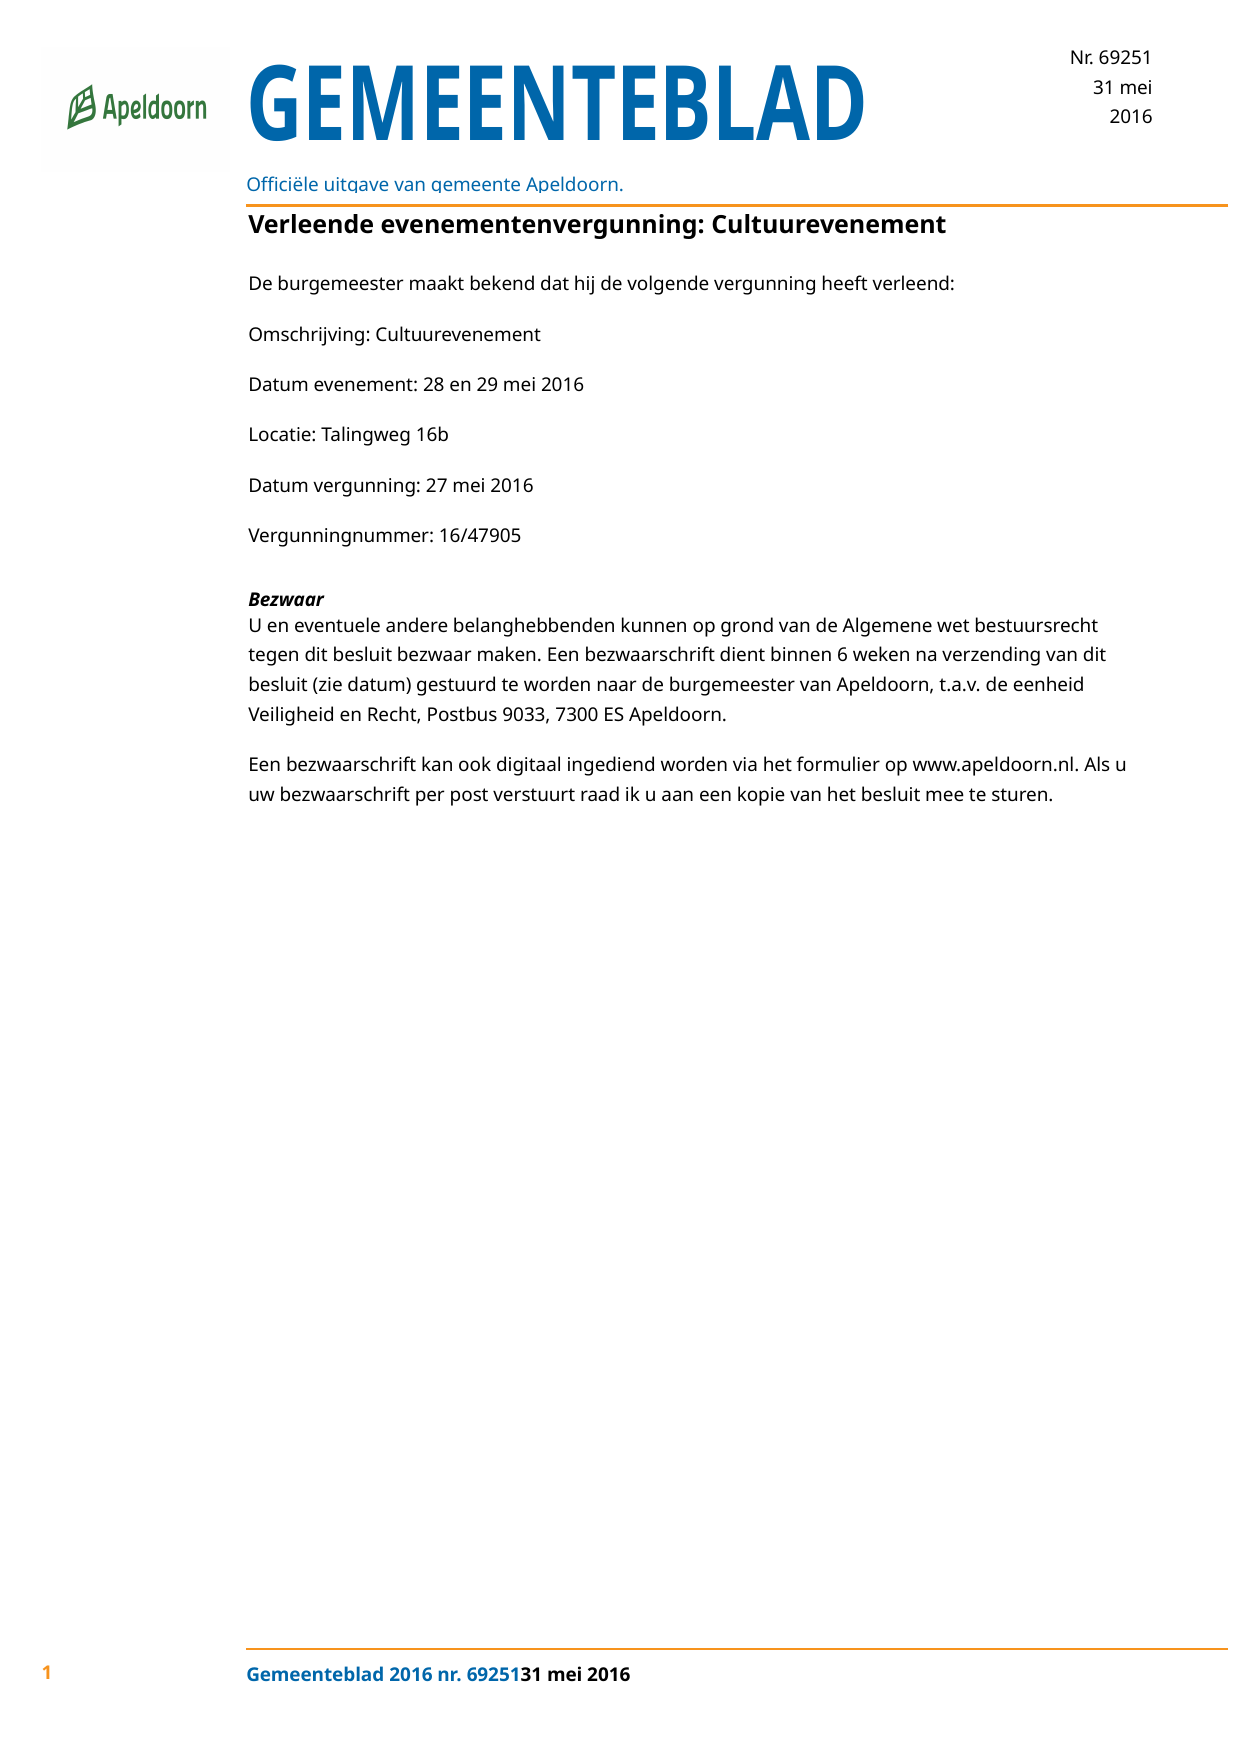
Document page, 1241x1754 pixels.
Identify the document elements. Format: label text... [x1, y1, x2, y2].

text Vergunningnummer: 16/47905 [248, 522, 1152, 548]
text Locatie: Talingweg 16b [248, 422, 1152, 447]
text Een bezwaarschrift kan ook digitaal ingediend worden via het formulier op www.apeldoorn.nl. Als u uw bezwaarschrift per post verstuurt raad ik u aan een kopie van het besluit mee te sturen. [248, 751, 1152, 807]
text De burgemeester maakt bekend dat hij de volgende vergunning heeft verleend: [248, 270, 1152, 296]
text Datum vergunning: 27 mei 2016 [248, 472, 1152, 498]
picture [41, 47, 231, 172]
text U en eventuele andere belanghebbenden kunnen op grond van de Algemene wet bestuursrecht tegen dit besluit bezwaar maken. Een bezwaarschrift dient binnen 6 weken na verzending van dit besluit (zie datum) gestuurd te worden naar de burgemeester van Apeldoorn, t.a.v. de eenheid Veiligheid en Recht, Postbus 9033, 7300 ES Apeldoorn. [248, 612, 1152, 727]
text Omschrijving: Cultuurevenement [248, 321, 1152, 346]
text Datum evenement: 28 en 29 mei 2016 [248, 371, 1152, 397]
text Bezwaar [248, 586, 1152, 612]
text Verleende evenementenvergunning: Cultuurevenement [248, 207, 1152, 241]
